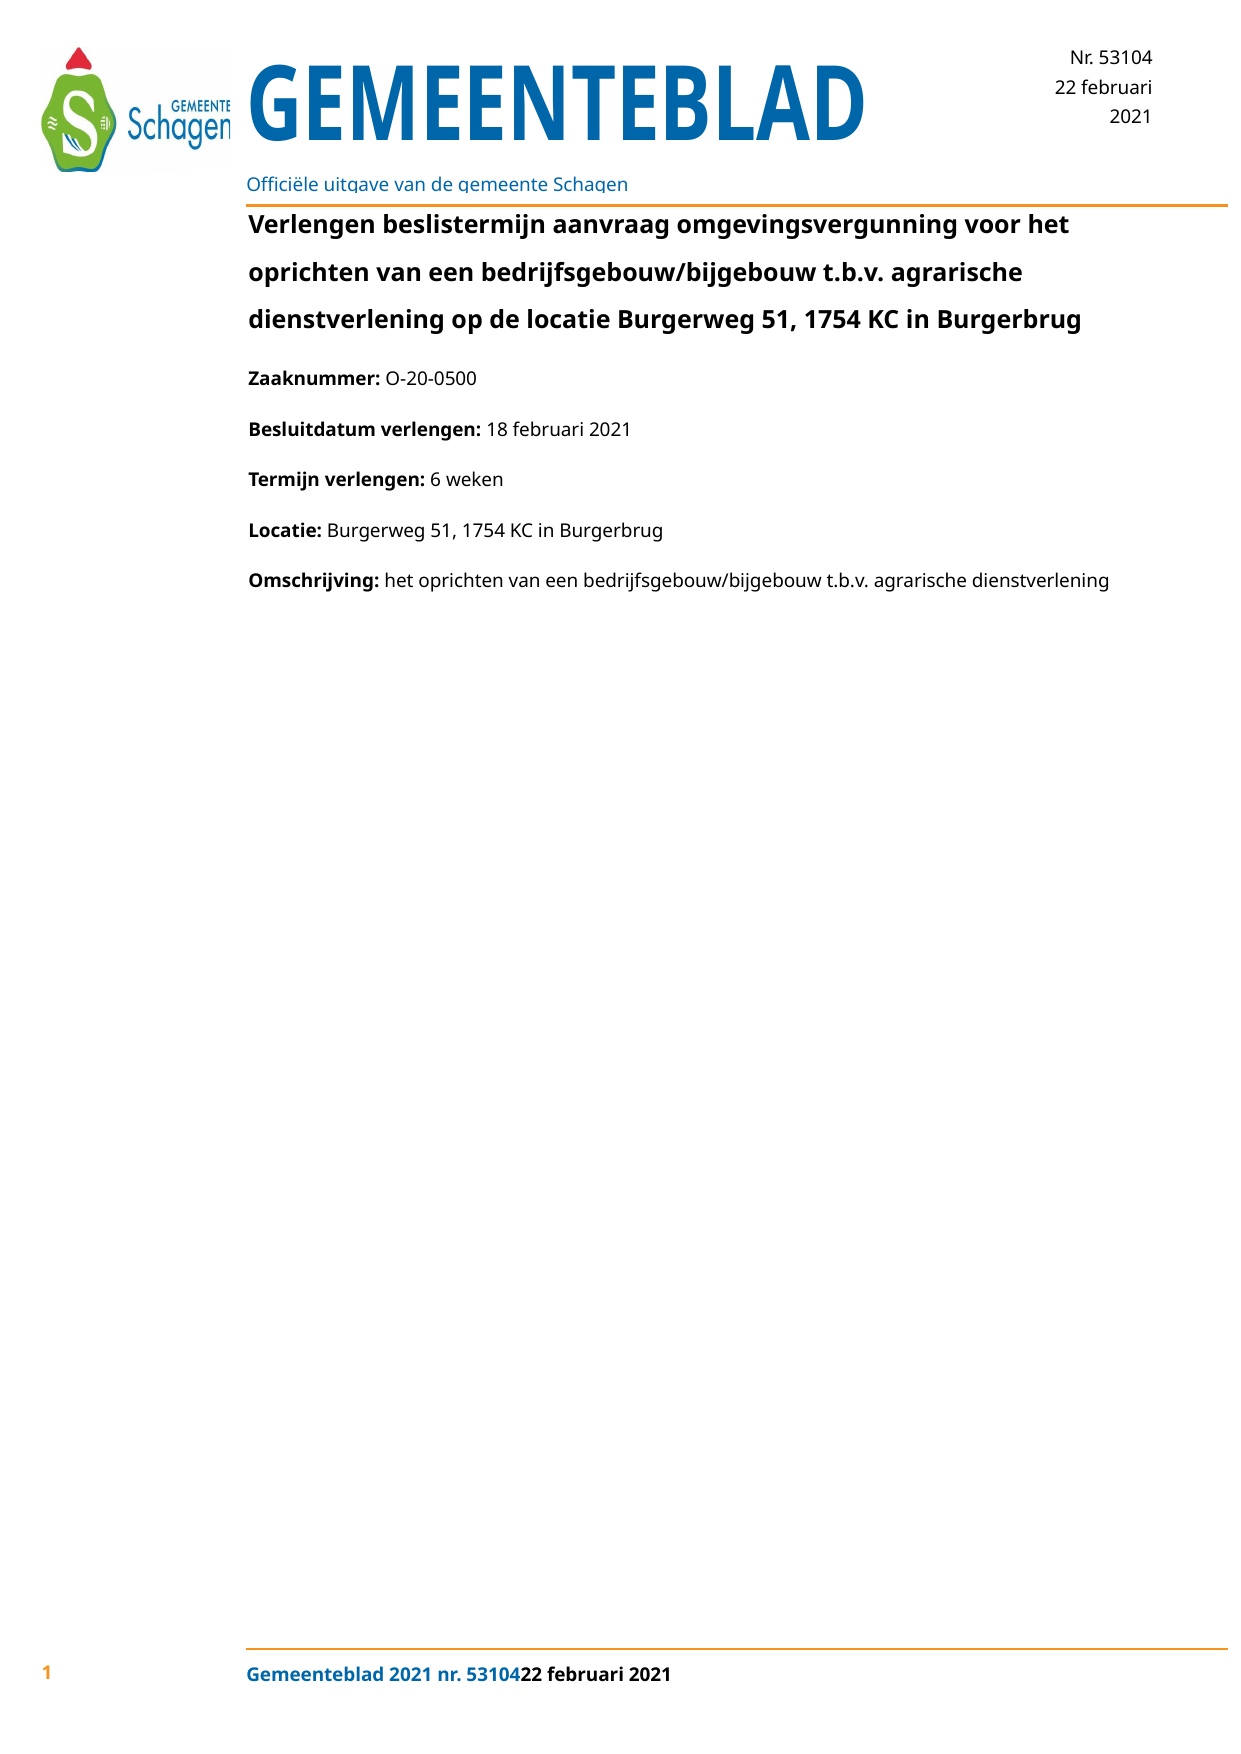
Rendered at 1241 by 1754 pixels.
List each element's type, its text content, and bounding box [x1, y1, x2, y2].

text Termijn verlengen: 6 weken [248, 466, 1152, 492]
text Omschrijving: het oprichten van een bedrijfsgebouw/bijgebouw t.b.v. agrarische dienstverlening [248, 567, 1152, 593]
text Verlengen beslistermijn aanvraag omgevingsvergunning voor het oprichten van een bedrijfsgebouw/bijgebouw t.b.v. agrarische dienstverlening op de locatie Burgerweg 51, 1754 KC in Burgerbrug [248, 207, 1152, 336]
picture [41, 47, 231, 172]
text Locatie: Burgerweg 51, 1754 KC in Burgerbrug [248, 517, 1152, 542]
text Besluitdatum verlengen: 18 februari 2021 [248, 416, 1152, 442]
text Zaaknummer: O-20-0500 [248, 366, 1152, 391]
